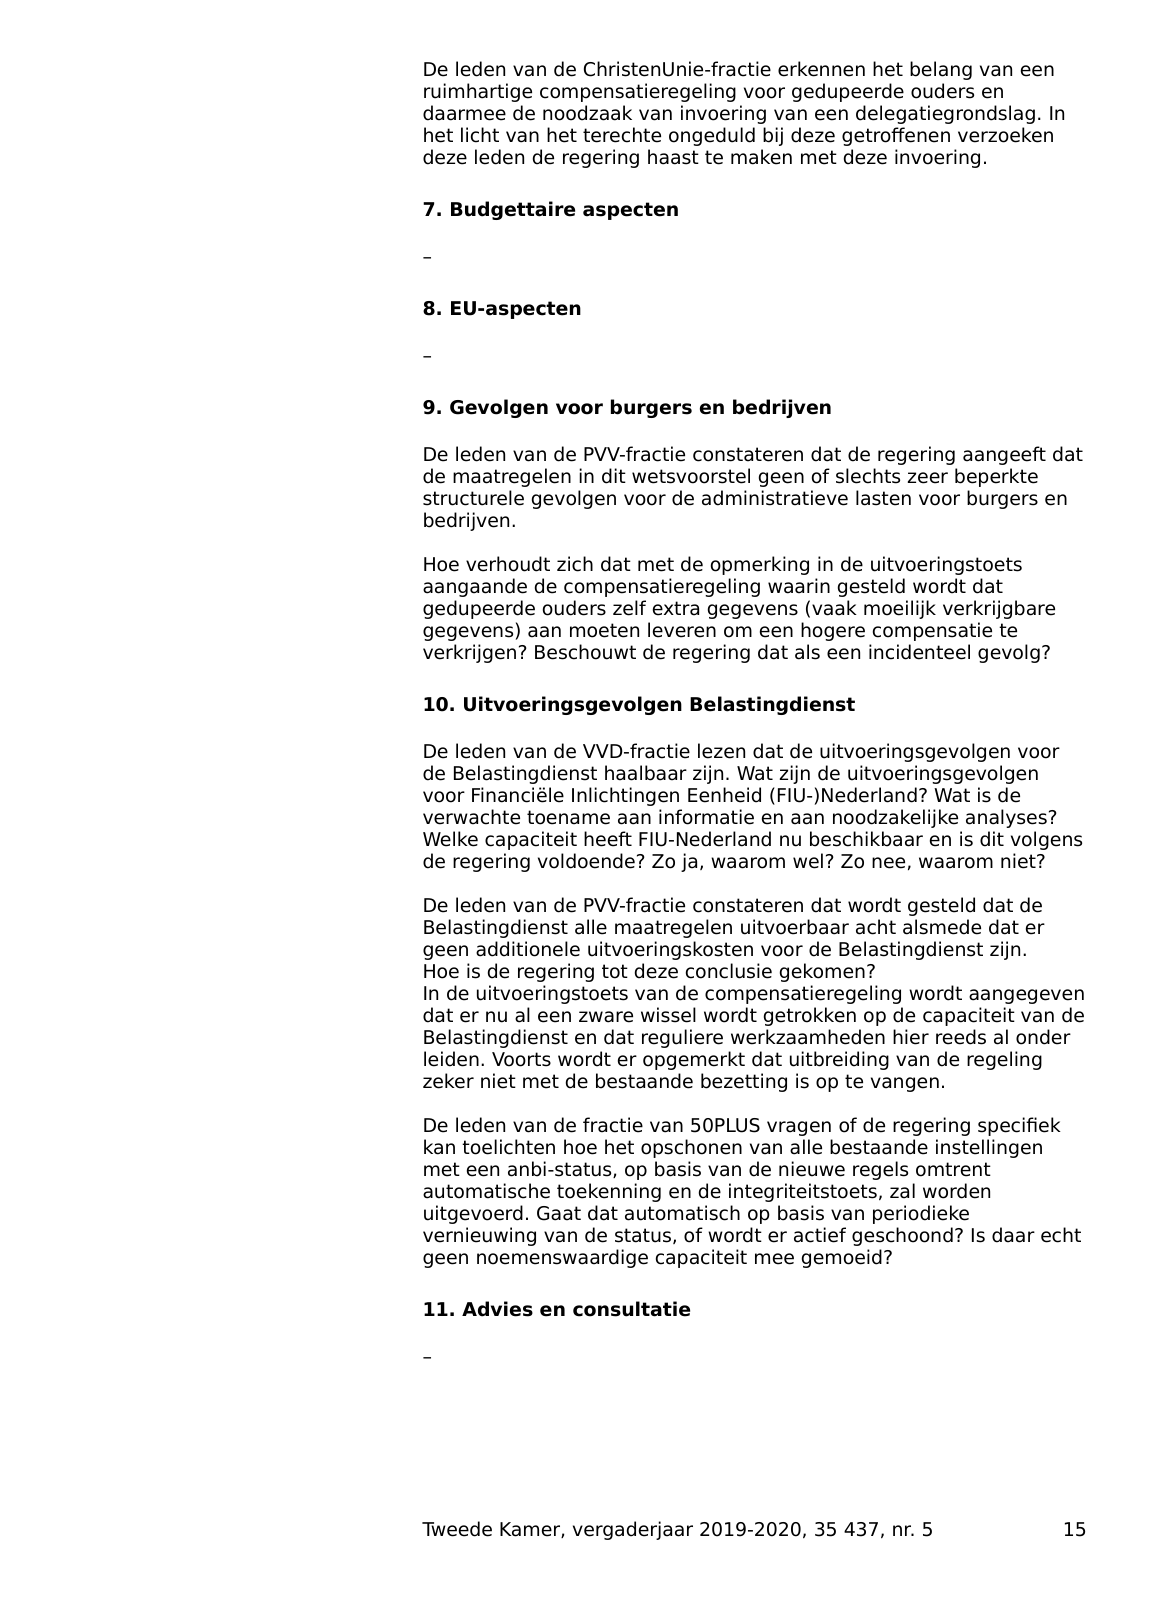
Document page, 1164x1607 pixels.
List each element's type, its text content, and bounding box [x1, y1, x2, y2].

text De leden van de VVD-fractie lezen dat de uitvoeringsgevolgen voor de Belastingdienst haalbaar zijn. Wat zijn de uitvoeringsgevolgen voor Financiële Inlichtingen Eenheid (FIU-)Nederland? Wat is de verwachte toename aan informatie en aan noodzakelijke analyses? Welke capaciteit heeft FIU-Nederland nu beschikbaar en is dit volgens de regering voldoende? Zo ja, waarom wel? Zo nee, waarom niet? [422, 741, 1087, 873]
subtitle 7. Budgettaire aspecten [422, 199, 1087, 221]
text – [422, 246, 1087, 268]
subtitle 8. EU-aspecten [422, 298, 1087, 320]
text De leden van de fractie van 50PLUS vragen of de regering specifiek kan toelichten hoe het opschonen van alle bestaande instellingen met een anbi-status, op basis van de nieuwe regels omtrent automatische toekenning en de integriteitstoets, zal worden uitgevoerd. Gaat dat automatisch op basis van periodieke vernieuwing van de status, of wordt er actief geschoond? Is daar echt geen noemenswaardige capaciteit mee gemoeid? [422, 1115, 1087, 1269]
text In de uitvoeringstoets van de compensatieregeling wordt aangegeven dat er nu al een zware wissel wordt getrokken op de capaciteit van de Belastingdienst en dat reguliere werkzaamheden hier reeds al onder leiden. Voorts wordt er opgemerkt dat uitbreiding van de regeling zeker niet met de bestaande bezetting is op te vangen. [422, 983, 1087, 1093]
text Hoe is de regering tot deze conclusie gekomen? [422, 961, 1087, 983]
subtitle 11. Advies en consultatie [422, 1299, 1087, 1321]
text De leden van de PVV-fractie constateren dat de regering aangeeft dat de maatregelen in dit wetsvoorstel geen of slechts zeer beperkte structurele gevolgen voor de administratieve lasten voor burgers en bedrijven. [422, 444, 1087, 532]
text De leden van de ChristenUnie-fractie erkennen het belang van een ruimhartige compensatieregeling voor gedupeerde ouders en daarmee de noodzaak van invoering van een delegatiegrondslag. In het licht van het terechte ongeduld bij deze getroffenen verzoeken deze leden de regering haast te maken met deze invoering. [422, 59, 1087, 169]
text – [422, 1346, 1087, 1368]
text – [422, 345, 1087, 367]
subtitle 10. Uitvoeringsgevolgen Belastingdienst [422, 694, 1087, 716]
subtitle 9. Gevolgen voor burgers en bedrijven [422, 397, 1087, 419]
text De leden van de PVV-fractie constateren dat wordt gesteld dat de Belastingdienst alle maatregelen uitvoerbaar acht alsmede dat er geen additionele uitvoeringskosten voor de Belastingdienst zijn. [422, 895, 1087, 961]
text Hoe verhoudt zich dat met de opmerking in de uitvoeringstoets aangaande de compensatieregeling waarin gesteld wordt dat gedupeerde ouders zelf extra gegevens (vaak moeilijk verkrijgbare gegevens) aan moeten leveren om een hogere compensatie te verkrijgen? Beschouwt de regering dat als een incidenteel gevolg? [422, 554, 1087, 664]
